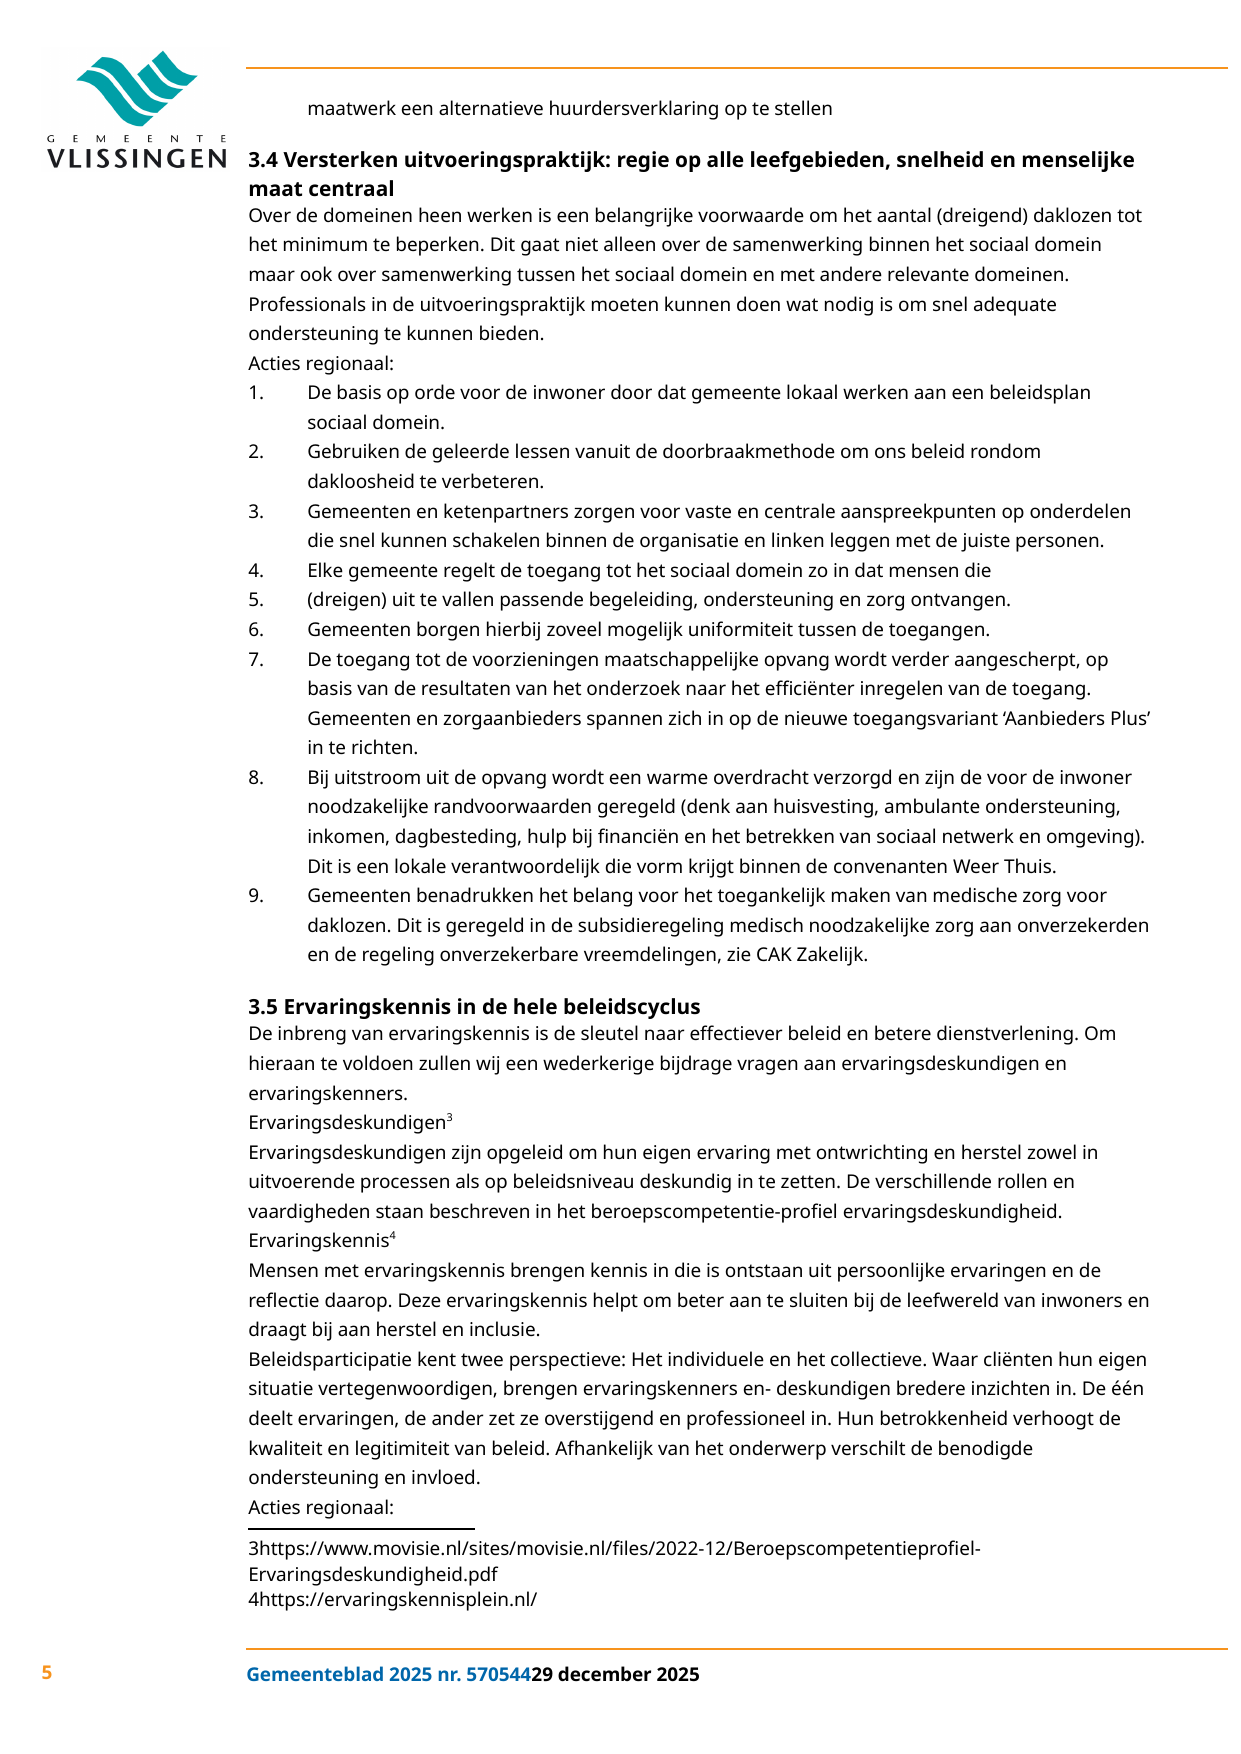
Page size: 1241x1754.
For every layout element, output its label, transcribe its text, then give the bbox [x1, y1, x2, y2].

text Acties regionaal: [248, 350, 1152, 376]
text Ervaringsdeskundigen [248, 1109, 1152, 1135]
text https://www.movisie.nl/sites/movisie.nl/files/2022-12/Beroepscompetentieprofiel-Ervaringsdeskundigheid.pdf [248, 1535, 1152, 1586]
text Ervaringsdeskundigen zijn opgeleid om hun eigen ervaring met ontwrichting en herstel zowel in uitvoerende processen als op beleidsniveau deskundig in te zetten. De verschillende rollen en vaardigheden staan beschreven in het beroepscompetentie-profiel ervaringsdeskundigheid. [248, 1139, 1152, 1224]
list De basis op orde voor de inwoner door dat gemeente lokaal werken aan een beleidsplan sociaal domein. [248, 379, 1152, 435]
list Gemeenten borgen hierbij zoveel mogelijk uniformiteit tussen de toegangen. [248, 616, 1152, 642]
list (dreigen) uit te vallen passende begeleiding, ondersteuning en zorg ontvangen. [248, 587, 1152, 612]
text Ervaringskennis [248, 1228, 1152, 1253]
picture [41, 47, 231, 172]
text https://ervaringskennisplein.nl/ [248, 1586, 1152, 1612]
text 3.4 Versterken uitvoeringspraktijk: regie op alle leefgebieden, snelheid en menselijke maat centraal [248, 145, 1152, 202]
list Elke gemeente regelt de toegang tot het sociaal domein zo in dat mensen die [248, 557, 1152, 583]
text 3.5 Ervaringskennis in de hele beleidscyclus [248, 992, 1152, 1021]
text Beleidsparticipatie kent twee perspectieve: Het individuele en het collectieve. Waar cliënten hun eigen situatie vertegenwoordigen, brengen ervaringskenners en- deskundigen bredere inzichten in. De één deelt ervaringen, de ander zet ze overstijgend en professioneel in. Hun betrokkenheid verhoogt de kwaliteit en legitimiteit van beleid. Afhankelijk van het onderwerp verschilt de benodigde ondersteuning en invloed. [248, 1346, 1152, 1490]
text Over de domeinen heen werken is een belangrijke voorwaarde om het aantal (dreigend) daklozen tot het minimum te beperken. Dit gaat niet alleen over de samenwerking binnen het sociaal domein maar ook over samenwerking tussen het sociaal domein en met andere relevante domeinen. Professionals in de uitvoeringspraktijk moeten kunnen doen wat nodig is om snel adequate ondersteuning te kunnen bieden. [248, 202, 1152, 346]
list Bij uitstroom uit de opvang wordt een warme overdracht verzorgd en zijn de voor de inwoner noodzakelijke randvoorwaarden geregeld (denk aan huisvesting, ambulante ondersteuning, inkomen, dagbesteding, hulp bij financiën en het betrekken van sociaal netwerk en omgeving). Dit is een lokale verantwoordelijk die vorm krijgt binnen de convenanten Weer Thuis. [248, 764, 1152, 879]
list maatwerk een alternatieve huurdersverklaring op te stellen [248, 95, 1152, 121]
list De toegang tot de voorzieningen maatschappelijke opvang wordt verder aangescherpt, op basis van de resultaten van het onderzoek naar het efficiënter inregelen van de toegang. Gemeenten en zorgaanbieders spannen zich in op de nieuwe toegangsvariant ‘Aanbieders Plus’ in te richten. [248, 646, 1152, 760]
list Gemeenten benadrukken het belang voor het toegankelijk maken van medische zorg voor daklozen. Dit is geregeld in de subsidieregeling medisch noodzakelijke zorg aan onverzekerden en de regeling onverzekerbare vreemdelingen, zie CAK Zakelijk. [248, 882, 1152, 967]
text De inbreng van ervaringskennis is de sleutel naar effectiever beleid en betere dienstverlening. Om hieraan te voldoen zullen wij een wederkerige bijdrage vragen aan ervaringsdeskundigen en ervaringskenners. [248, 1021, 1152, 1105]
list Gemeenten en ketenpartners zorgen voor vaste en centrale aanspreekpunten op onderdelen die snel kunnen schakelen binnen de organisatie en linken leggen met de juiste personen. [248, 498, 1152, 553]
list Gebruiken de geleerde lessen vanuit de doorbraakmethode om ons beleid rondom dakloosheid te verbeteren. [248, 439, 1152, 494]
text Mensen met ervaringskennis brengen kennis in die is ontstaan uit persoonlijke ervaringen en de reflectie daarop. Deze ervaringskennis helpt om beter aan te sluiten bij de leefwereld van inwoners en draagt bij aan herstel en inclusie. [248, 1257, 1152, 1342]
text Acties regionaal: [248, 1494, 1152, 1519]
